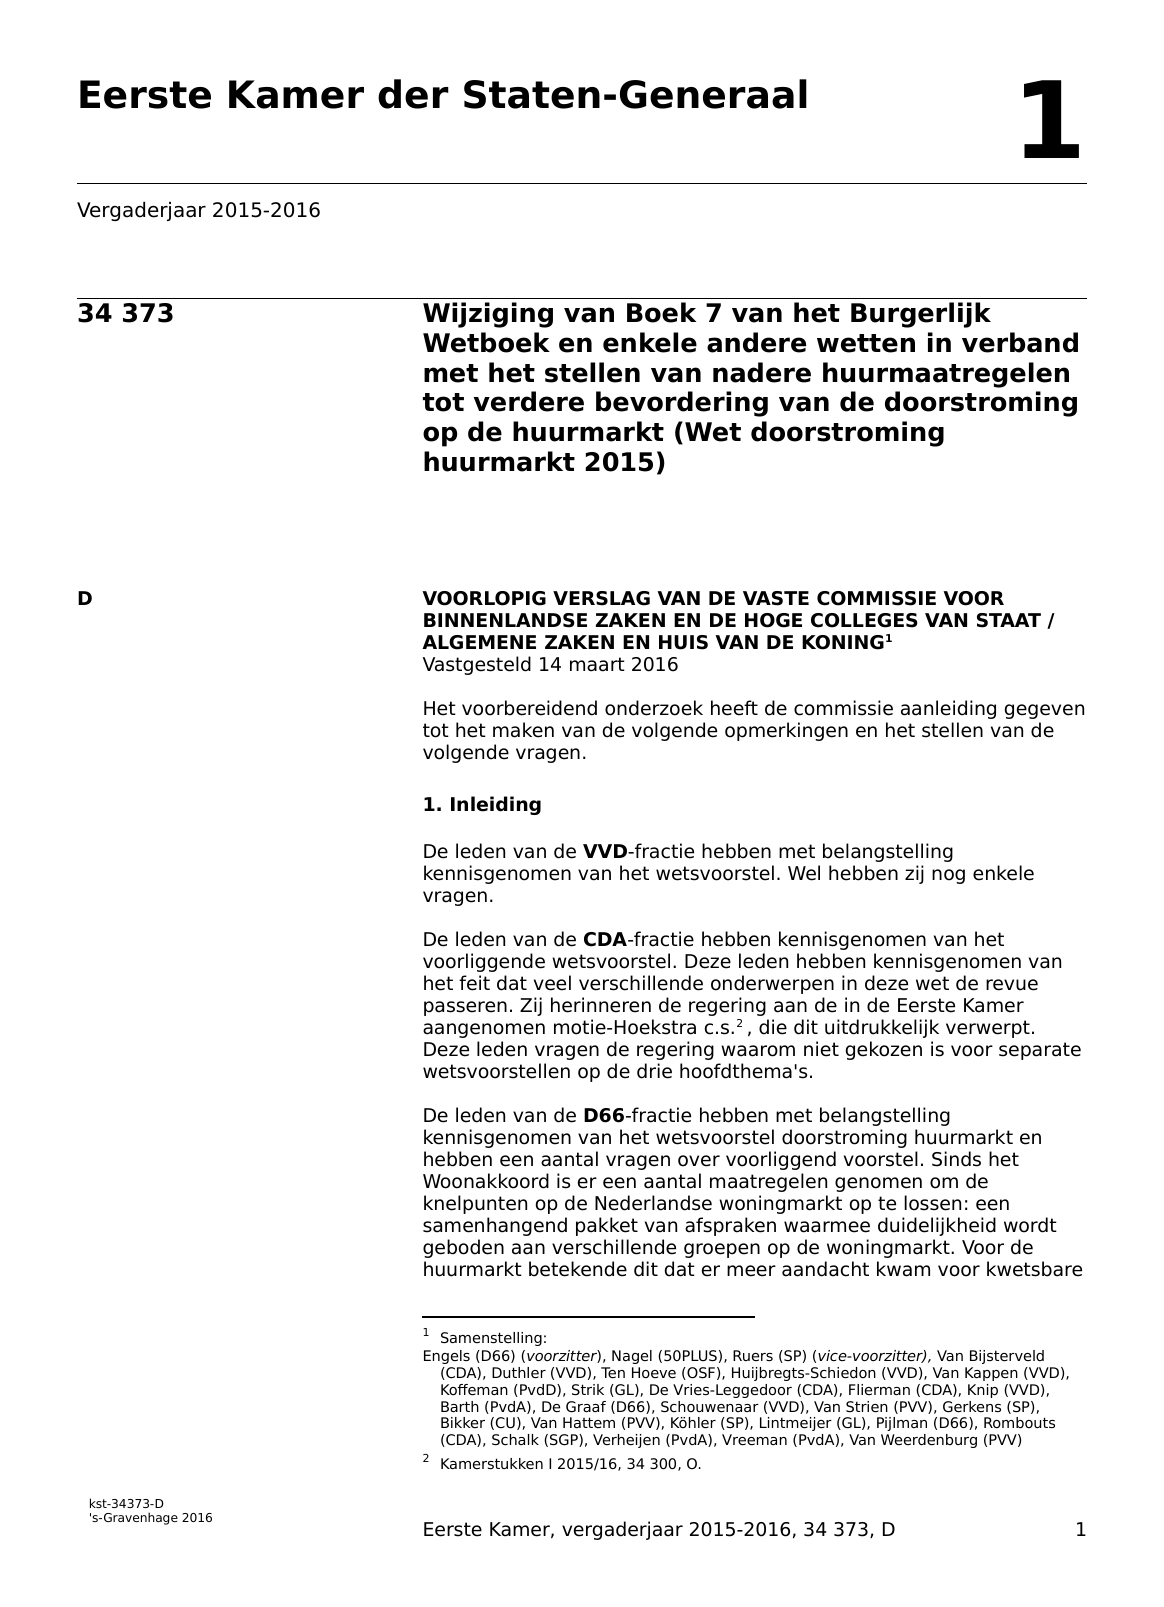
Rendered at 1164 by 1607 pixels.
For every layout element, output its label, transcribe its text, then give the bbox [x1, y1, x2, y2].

text Vastgesteld 14 maart 2016 [422, 654, 1087, 676]
text 's-Gravenhage 2016 [88, 1511, 323, 1525]
text Kamerstukken I 2015/16, 34 300, O. [422, 1452, 1087, 1474]
text Samenstelling: [422, 1326, 1087, 1348]
text Engels (D66) (voorzitter), Nagel (50PLUS), Ruers (SP) (vice-voorzitter), Van Bijsterveld (CDA), Duthler (VVD), Ten Hoeve (OSF), Huijbregts-Schiedon (VVD), Van Kappen (VVD), Koffeman (PvdD), Strik (GL), De Vries-Leggedoor (CDA), Flierman (CDA), Knip (VVD), Barth (PvdA), De Graaf (D66), Schouwenaar (VVD), Van Strien (PVV), Gerkens (SP), Bikker (CU), Van Hattem (PVV), Köhler (SP), Lintmeijer (GL), Pijlman (D66), Rombouts (CDA), Schalk (SGP), Verheijen (PvdA), Vreeman (PvdA), Van Weerdenburg (PVV) [422, 1348, 1087, 1449]
text De leden van de CDA-fractie hebben kennisgenomen van het voorliggende wetsvoorstel. Deze leden hebben kennisgenomen van het feit dat veel verschillende onderwerpen in deze wet de revue passeren. Zij herinneren de regering aan de in de Eerste Kamer aangenomen motie-Hoekstra c.s., die dit uitdrukkelijk verwerpt. Deze leden vragen de regering waarom niet gekozen is voor separate wetsvoorstellen op de drie hoofdthema's. [422, 929, 1087, 1083]
table_cell Vergaderjaar 2015-2016 [77, 184, 1087, 298]
text kst-34373-D [88, 1497, 323, 1511]
subtitle 1. Inleiding [422, 794, 1087, 816]
subtitle 34 373 Wijziging van Boek 7 van het Burgerlijk Wetboek en enkele andere wetten in verband met het stellen van nadere huurmaatregelen tot verdere bevordering van de doorstroming op de huurmarkt (Wet doorstroming huurmarkt 2015) [77, 299, 1087, 477]
text Het voorbereidend onderzoek heeft de commissie aanleiding gegeven tot het maken van de volgende opmerkingen en het stellen van de volgende vragen. [422, 698, 1087, 764]
subtitle D VOORLOPIG VERSLAG VAN DE VASTE COMMISSIE VOOR BINNENLANDSE ZAKEN EN DE HOGE COLLEGES VAN STAAT / ALGEMENE ZAKEN EN HUIS VAN DE KONING [77, 588, 1087, 654]
text De leden van de VVD-fractie hebben met belangstelling kennisgenomen van het wetsvoorstel. Wel hebben zij nog enkele vragen. [422, 841, 1087, 907]
text De leden van de D66-fractie hebben met belangstelling kennisgenomen van het wetsvoorstel doorstroming huurmarkt en hebben een aantal vragen over voorliggend voorstel. Sinds het Woonakkoord is er een aantal maatregelen genomen om de knelpunten op de Nederlandse woningmarkt op te lossen: een samenhangend pakket van afspraken waarmee duidelijkheid wordt geboden aan verschillende groepen op de woningmarkt. Voor de huurmarkt betekende dit dat er meer aandacht kwam voor kwetsbare [422, 1105, 1087, 1281]
table_header Eerste Kamer der Staten-Generaal [77, 59, 886, 183]
table_header 1 [886, 59, 1087, 183]
